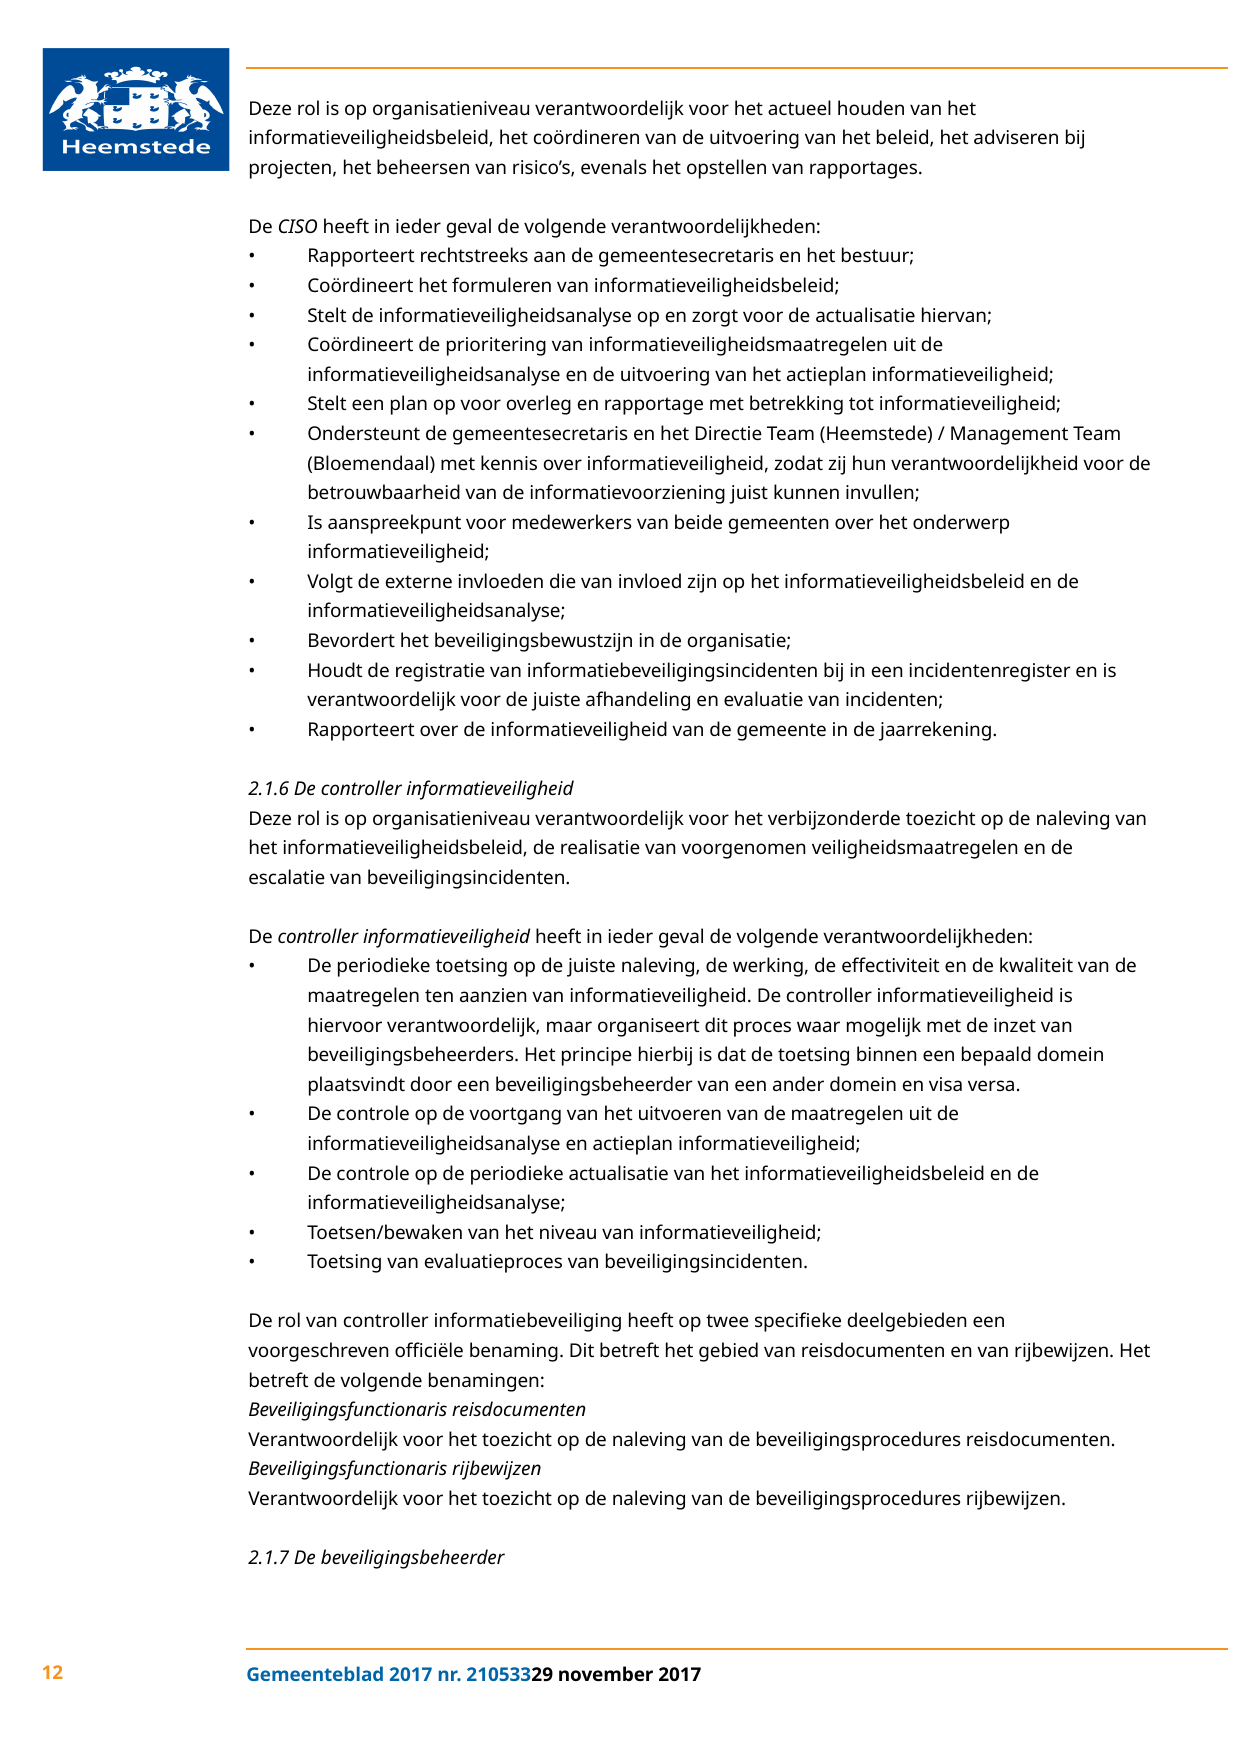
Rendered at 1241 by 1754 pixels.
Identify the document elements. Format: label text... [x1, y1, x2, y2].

list Is aanspreekpunt voor medewerkers van beide gemeenten over het onderwerp informatieveiligheid; [248, 509, 1152, 564]
picture [41, 47, 231, 172]
text 2.1.7 De beveiligingsbeheerder [248, 1544, 1152, 1570]
text Verantwoordelijk voor het toezicht op de naleving van de beveiligingsprocedures rijbewijzen. [248, 1485, 1152, 1511]
list Toetsen/bewaken van het niveau van informatieveiligheid; [248, 1219, 1152, 1245]
text Deze rol is op organisatieniveau verantwoordelijk voor het actueel houden van het informatieveiligheidsbeleid, het coördineren van de uitvoering van het beleid, het adviseren bij projecten, het beheersen van risico’s, evenals het opstellen van rapportages. [248, 95, 1152, 180]
list Houdt de registratie van informatiebeveiligingsincidenten bij in een incidentenregister en is verantwoordelijk voor de juiste afhandeling en evaluatie van incidenten; [248, 657, 1152, 712]
list De controle op de periodieke actualisatie van het informatieveiligheidsbeleid en de informatieveiligheidsanalyse; [248, 1160, 1152, 1215]
list Coördineert de prioritering van informatieveiligheidsmaatregelen uit de informatieveiligheidsanalyse en de uitvoering van het actieplan informatieveiligheid; [248, 331, 1152, 387]
list De periodieke toetsing op de juiste naleving, de werking, de effectiviteit en de kwaliteit van de maatregelen ten aanzien van informatieveiligheid. De controller informatieveiligheid is hiervoor verantwoordelijk, maar organiseert dit proces waar mogelijk met de inzet van beveiligingsbeheerders. Het principe hierbij is dat de toetsing binnen een bepaald domein plaatsvindt door een beveiligingsbeheerder van een ander domein en visa versa. [248, 953, 1152, 1097]
text Deze rol is op organisatieniveau verantwoordelijk voor het verbijzonderde toezicht op de naleving van het informatieveiligheidsbeleid, de realisatie van voorgenomen veiligheidsmaatregelen en de escalatie van beveiligingsincidenten. [248, 805, 1152, 890]
text 2.1.6 De controller informatieveiligheid [248, 775, 1152, 801]
list Stelt een plan op voor overleg en rapportage met betrekking tot informatieveiligheid; [248, 391, 1152, 416]
list De controle op de voortgang van het uitvoeren van de maatregelen uit de informatieveiligheidsanalyse en actieplan informatieveiligheid; [248, 1101, 1152, 1156]
text Verantwoordelijk voor het toezicht op de naleving van de beveiligingsprocedures reisdocumenten. [248, 1426, 1152, 1452]
text De controller informatieveiligheid heeft in ieder geval de volgende verantwoordelijkheden: [248, 923, 1152, 949]
list Volgt de externe invloeden die van invloed zijn op het informatieveiligheidsbeleid en de informatieveiligheidsanalyse; [248, 568, 1152, 623]
list Rapporteert over de informatieveiligheid van de gemeente in de jaarrekening. [248, 716, 1152, 742]
list Rapporteert rechtstreeks aan de gemeentesecretaris en het bestuur; [248, 243, 1152, 268]
text Beveiligingsfunctionaris rijbewijzen [248, 1456, 1152, 1481]
list Stelt de informatieveiligheidsanalyse op en zorgt voor de actualisatie hiervan; [248, 302, 1152, 328]
list Ondersteunt de gemeentesecretaris en het Directie Team (Heemstede) / Management Team (Bloemendaal) met kennis over informatieveiligheid, zodat zij hun verantwoordelijkheid voor de betrouwbaarheid van de informatievoorziening juist kunnen invullen; [248, 420, 1152, 505]
text De CISO heeft in ieder geval de volgende verantwoordelijkheden: [248, 213, 1152, 239]
list Coördineert het formuleren van informatieveiligheidsbeleid; [248, 272, 1152, 298]
list Bevordert het beveiligingsbewustzijn in de organisatie; [248, 627, 1152, 653]
list Toetsing van evaluatieproces van beveiligingsincidenten. [248, 1248, 1152, 1274]
text De rol van controller informatiebeveiliging heeft op twee specifieke deelgebieden een voorgeschreven officiële benaming. Dit betreft het gebied van reisdocumenten en van rijbewijzen. Het betreft de volgende benamingen: [248, 1308, 1152, 1393]
text Beveiligingsfunctionaris reisdocumenten [248, 1396, 1152, 1422]
